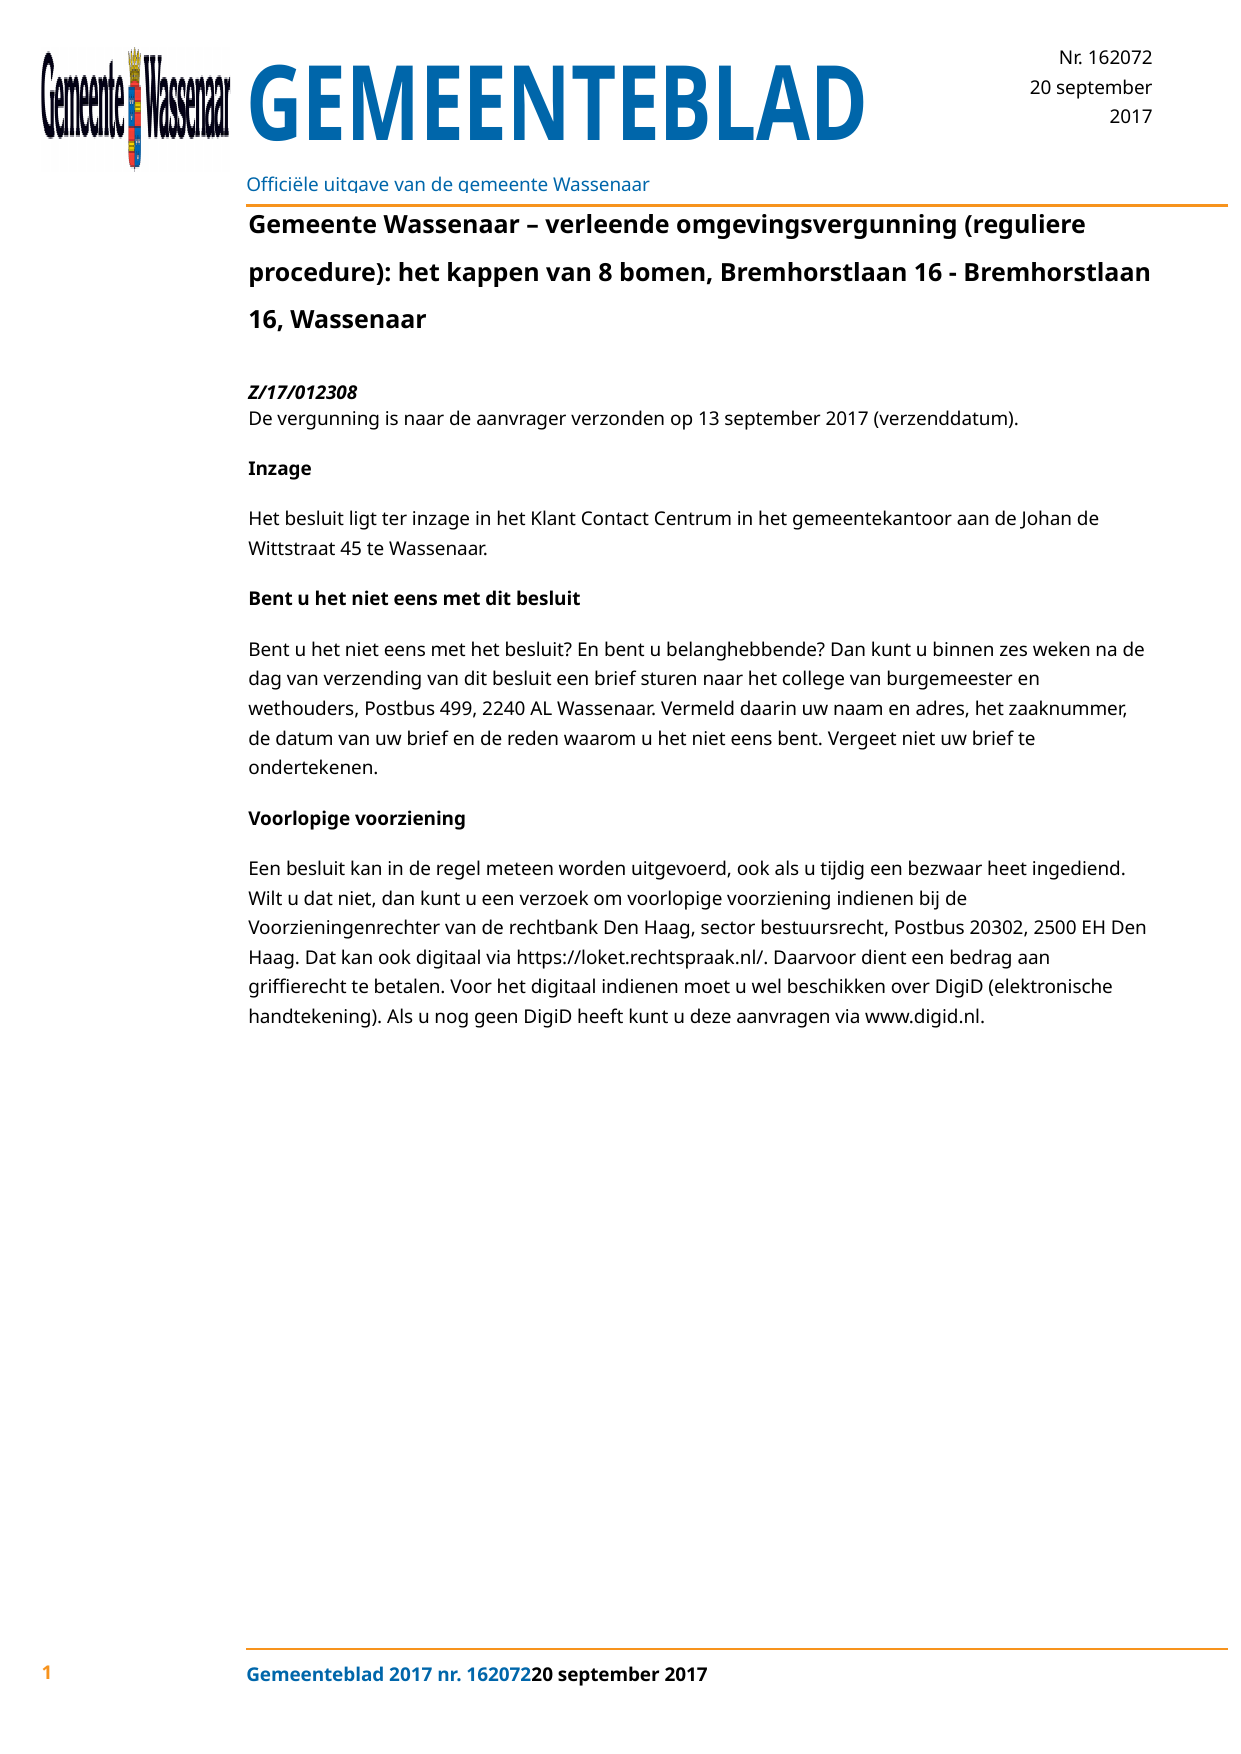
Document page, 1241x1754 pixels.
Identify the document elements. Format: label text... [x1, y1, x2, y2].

text De vergunning is naar de aanvrager verzonden op 13 september 2017 (verzenddatum). [248, 405, 1152, 431]
text Het besluit ligt ter inzage in het Klant Contact Centrum in het gemeentekantoor aan de Johan de Wittstraat 45 te Wassenaar. [248, 506, 1152, 561]
text Bent u het niet eens met dit besluit [248, 586, 1152, 611]
text Bent u het niet eens met het besluit? En bent u belanghebbende? Dan kunt u binnen zes weken na de dag van verzending van dit besluit een brief sturen naar het college van burgemeester en wethouders, Postbus 499, 2240 AL Wassenaar. Vermeld daarin uw naam en adres, het zaaknummer, de datum van uw brief en de reden waarom u het niet eens bent. Vergeet niet uw brief te ondertekenen. [248, 636, 1152, 780]
text Een besluit kan in de regel meteen worden uitgevoerd, ook als u tijdig een bezwaar heet ingediend. Wilt u dat niet, dan kunt u een verzoek om voorlopige voorziening indienen bij de Voorzieningenrechter van de rechtbank Den Haag, sector bestuursrecht, Postbus 20302, 2500 EH Den Haag. Dat kan ook digitaal via https://loket.rechtspraak.nl/. Daarvoor dient een bedrag aan griffierecht te betalen. Voor het digitaal indienen moet u wel beschikken over DigiD (elektronische handtekening). Als u nog geen DigiD heeft kunt u deze aanvragen via www.digid.nl. [248, 855, 1152, 1029]
picture [41, 47, 231, 172]
text Inzage [248, 455, 1152, 481]
text Z/17/012308 [248, 379, 1152, 405]
text Voorlopige voorziening [248, 805, 1152, 831]
text Gemeente Wassenaar – verleende omgevingsvergunning (reguliere procedure): het kappen van 8 bomen, Bremhorstlaan 16 - Bremhorstlaan 16, Wassenaar [248, 207, 1152, 336]
